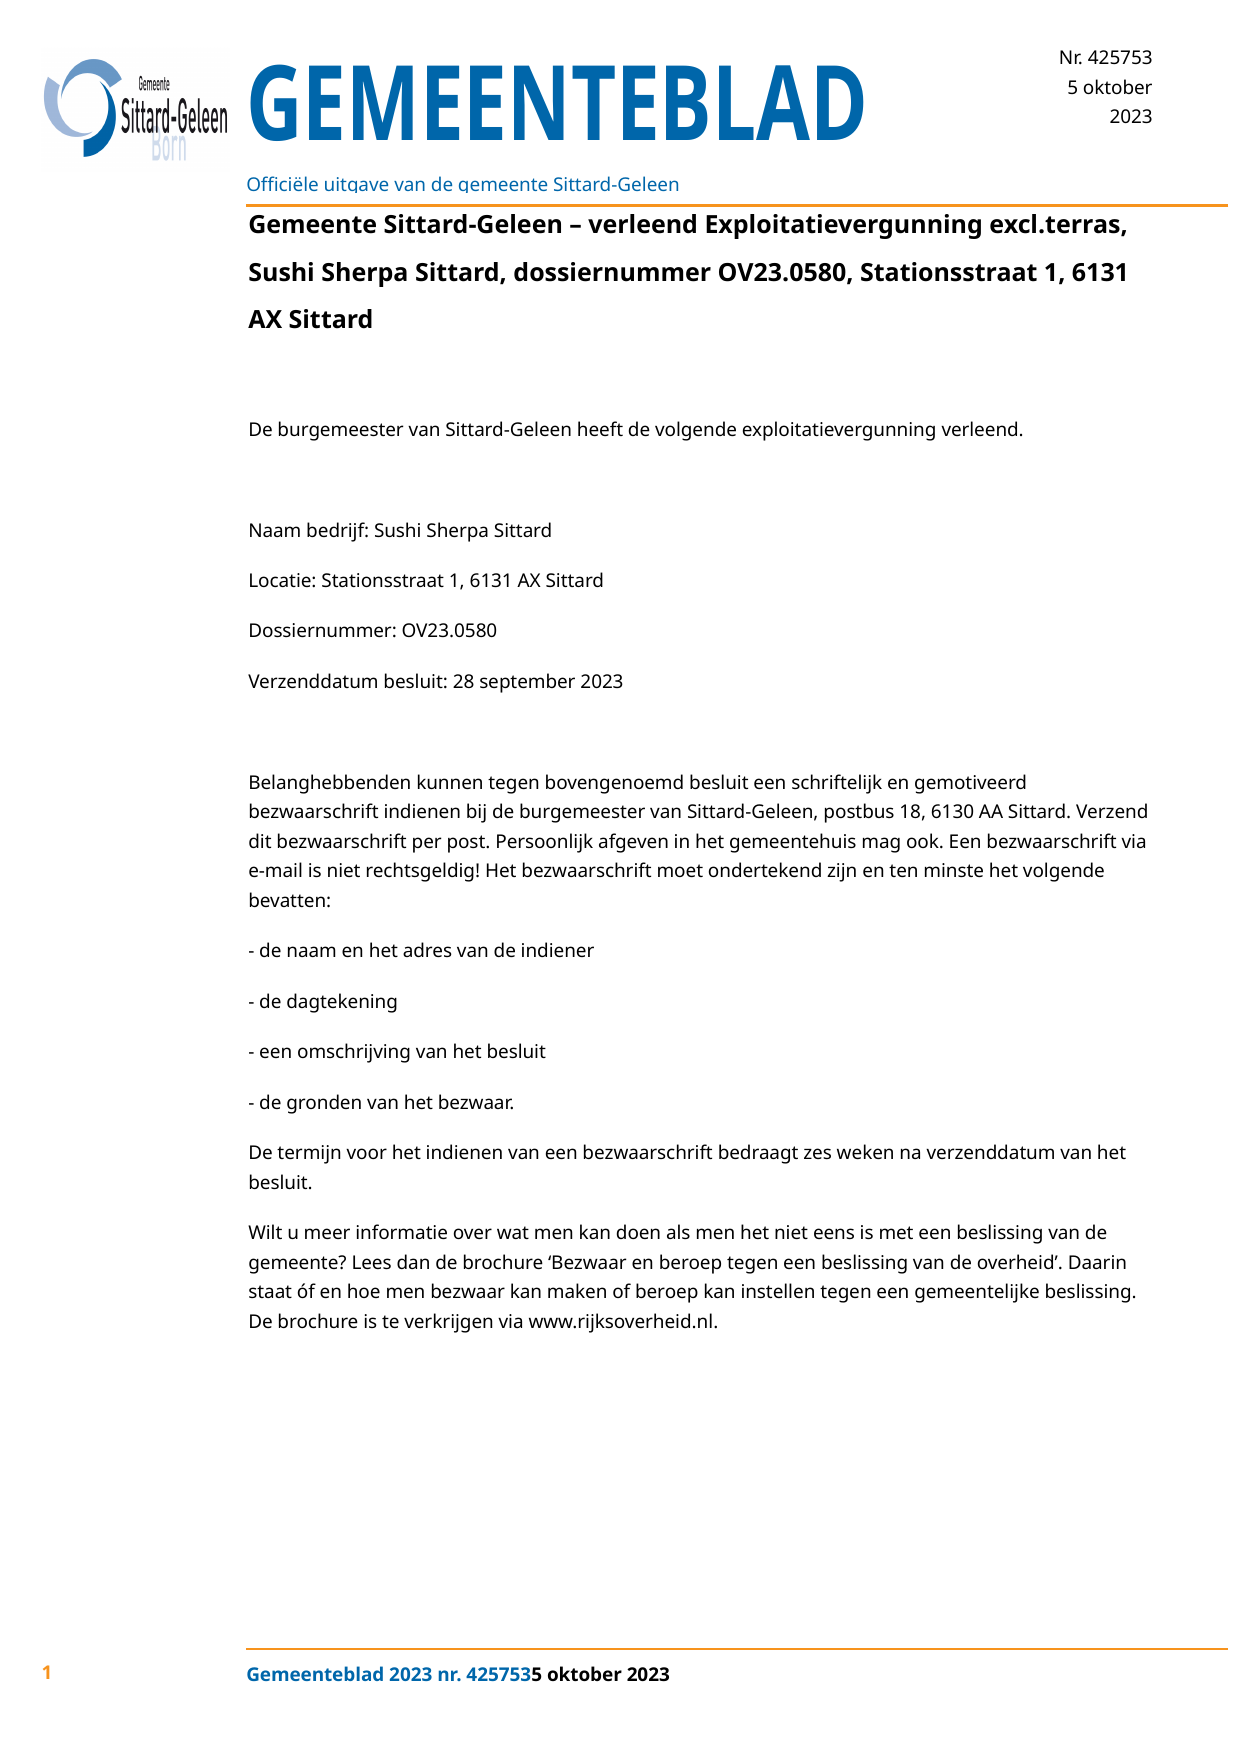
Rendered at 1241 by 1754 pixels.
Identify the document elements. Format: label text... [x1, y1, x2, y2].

text Naam bedrijf: Sushi Sherpa Sittard [248, 517, 1152, 542]
text - de gronden van het bezwaar. [248, 1089, 1152, 1114]
text - de dagtekening [248, 988, 1152, 1014]
text - een omschrijving van het besluit [248, 1038, 1152, 1064]
picture [41, 47, 231, 172]
text De termijn voor het indienen van een bezwaarschrift bedraagt zes weken na verzenddatum van het besluit. [248, 1139, 1152, 1194]
text Wilt u meer informatie over wat men kan doen als men het niet eens is met een beslissing van de gemeente? Lees dan de brochure ‘Bezwaar en beroep tegen een beslissing van de overheid’. Daarin staat óf en hoe men bezwaar kan maken of beroep kan instellen tegen een gemeentelijke beslissing. De brochure is te verkrijgen via www.rijksoverheid.nl. [248, 1219, 1152, 1334]
text Belanghebbenden kunnen tegen bovengenoemd besluit een schriftelijk en gemotiveerd bezwaarschrift indienen bij de burgemeester van Sittard-Geleen, postbus 18, 6130 AA Sittard. Verzend dit bezwaarschrift per post. Persoonlijk afgeven in het gemeentehuis mag ook. Een bezwaarschrift via e-mail is niet rechtsgeldig! Het bezwaarschrift moet ondertekend zijn en ten minste het volgende bevatten: [248, 769, 1152, 913]
text De burgemeester van Sittard-Geleen heeft de volgende exploitatievergunning verleend. [248, 416, 1152, 442]
text Dossiernummer: OV23.0580 [248, 618, 1152, 643]
text - de naam en het adres van de indiener [248, 938, 1152, 963]
text Gemeente Sittard-Geleen – verleend Exploitatievergunning excl.terras, Sushi Sherpa Sittard, dossiernummer OV23.0580, Stationsstraat 1, 6131 AX Sittard [248, 207, 1152, 336]
text Locatie: Stationsstraat 1, 6131 AX Sittard [248, 567, 1152, 593]
text Verzenddatum besluit: 28 september 2023 [248, 668, 1152, 694]
